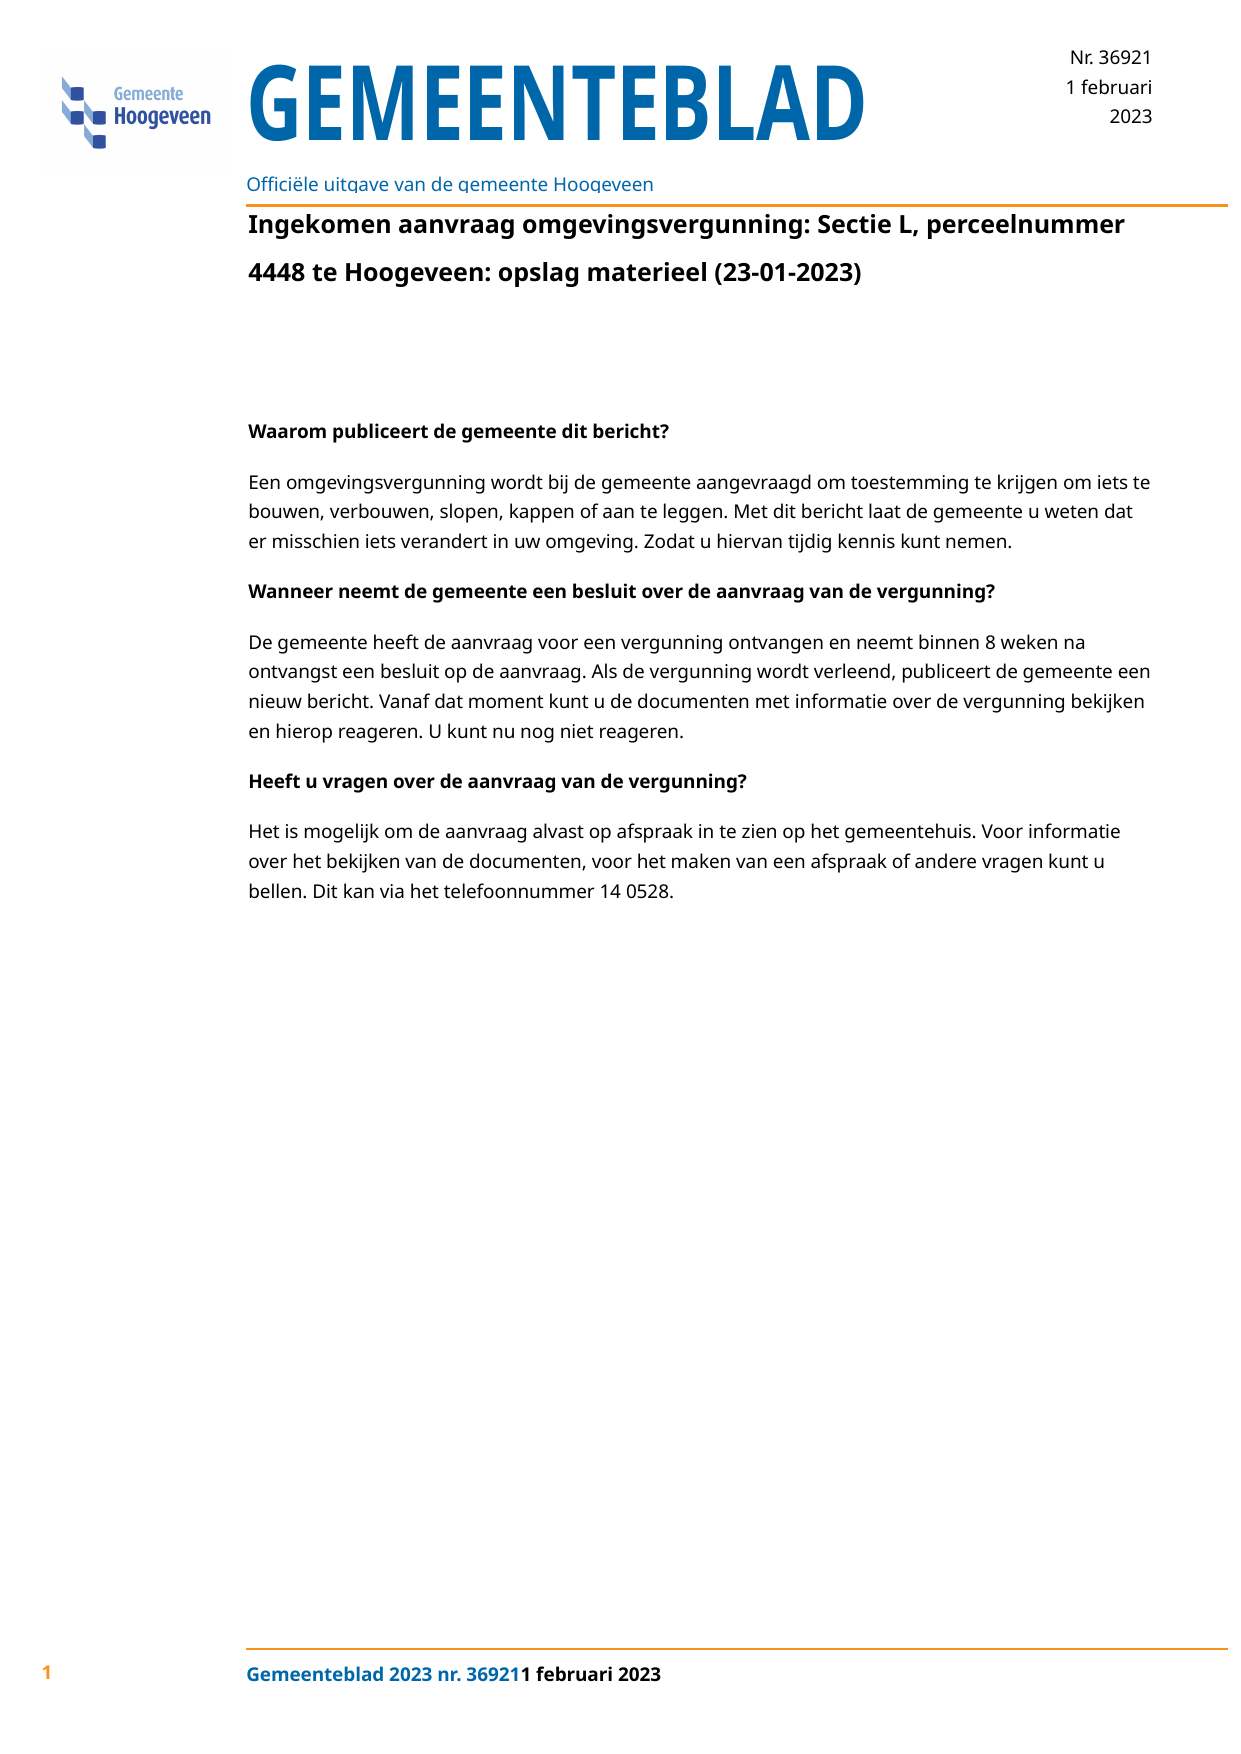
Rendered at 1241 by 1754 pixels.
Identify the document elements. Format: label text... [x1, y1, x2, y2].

text De gemeente heeft de aanvraag voor een vergunning ontvangen en neemt binnen 8 weken na ontvangst een besluit op de aanvraag. Als de vergunning wordt verleend, publiceert de gemeente een nieuw bericht. Vanaf dat moment kunt u de documenten met informatie over de vergunning bekijken en hierop reageren. U kunt nu nog niet reageren. [248, 629, 1152, 744]
text Heeft u vragen over de aanvraag van de vergunning? [248, 768, 1152, 794]
text Het is mogelijk om de aanvraag alvast op afspraak in te zien op het gemeentehuis. Voor informatie over het bekijken van de documenten, voor het maken van een afspraak of andere vragen kunt u bellen. Dit kan via het telefoonnummer 14 0528. [248, 819, 1152, 904]
text Een omgevingsvergunning wordt bij de gemeente aangevraagd om toestemming te krijgen om iets te bouwen, verbouwen, slopen, kappen of aan te leggen. Met dit bericht laat de gemeente u weten dat er misschien iets verandert in uw omgeving. Zodat u hiervan tijdig kennis kunt nemen. [248, 469, 1152, 554]
text Ingekomen aanvraag omgevingsvergunning: Sectie L, perceelnummer 4448 te Hoogeveen: opslag materieel (23-01-2023) [248, 207, 1152, 288]
text Waarom publiceert de gemeente dit bericht? [248, 419, 1152, 444]
text Wanneer neemt de gemeente een besluit over de aanvraag van de vergunning? [248, 579, 1152, 604]
picture [41, 47, 231, 172]
